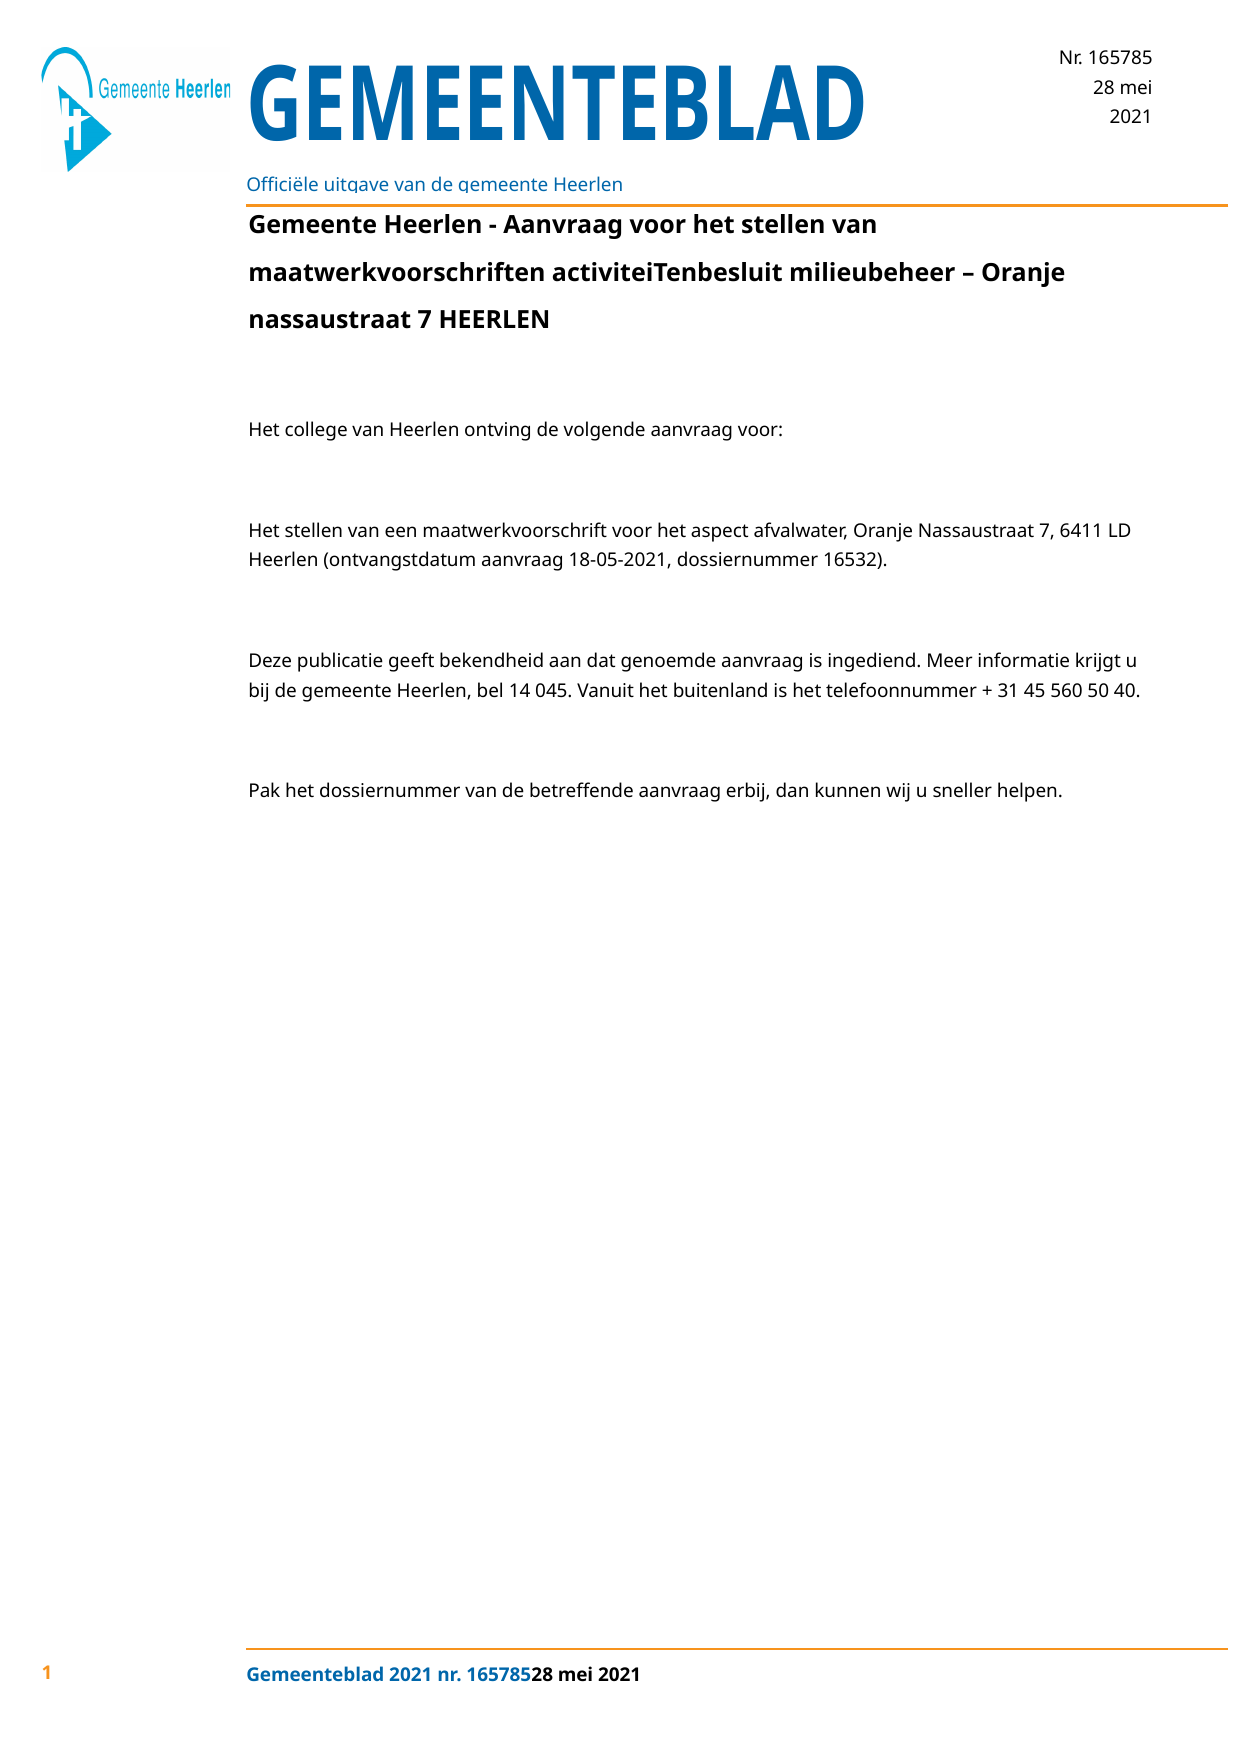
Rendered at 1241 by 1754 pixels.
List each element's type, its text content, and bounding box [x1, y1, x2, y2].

text Het stellen van een maatwerkvoorschrift voor het aspect afvalwater, Oranje Nassaustraat 7, 6411 LD Heerlen (ontvangstdatum aanvraag 18-05-2021, dossiernummer 16532). [248, 517, 1152, 572]
picture [41, 47, 59, 70]
text Pak het dossiernummer van de betreffende aanvraag erbij, dan kunnen wij u sneller helpen. [248, 778, 1152, 803]
text Deze publicatie geeft bekendheid aan dat genoemde aanvraag is ingediend. Meer informatie krijgt u bij de gemeente Heerlen, bel 14 045. Vanuit het buitenland is het telefoonnummer + 31 45 560 50 40. [248, 647, 1152, 702]
text Gemeente Heerlen - Aanvraag voor het stellen van maatwerkvoorschriften activiteiTenbesluit milieubeheer – Oranje nassaustraat 7 HEERLEN [248, 207, 1152, 336]
picture [41, 47, 231, 172]
text Het college van Heerlen ontving de volgende aanvraag voor: [248, 416, 1152, 442]
